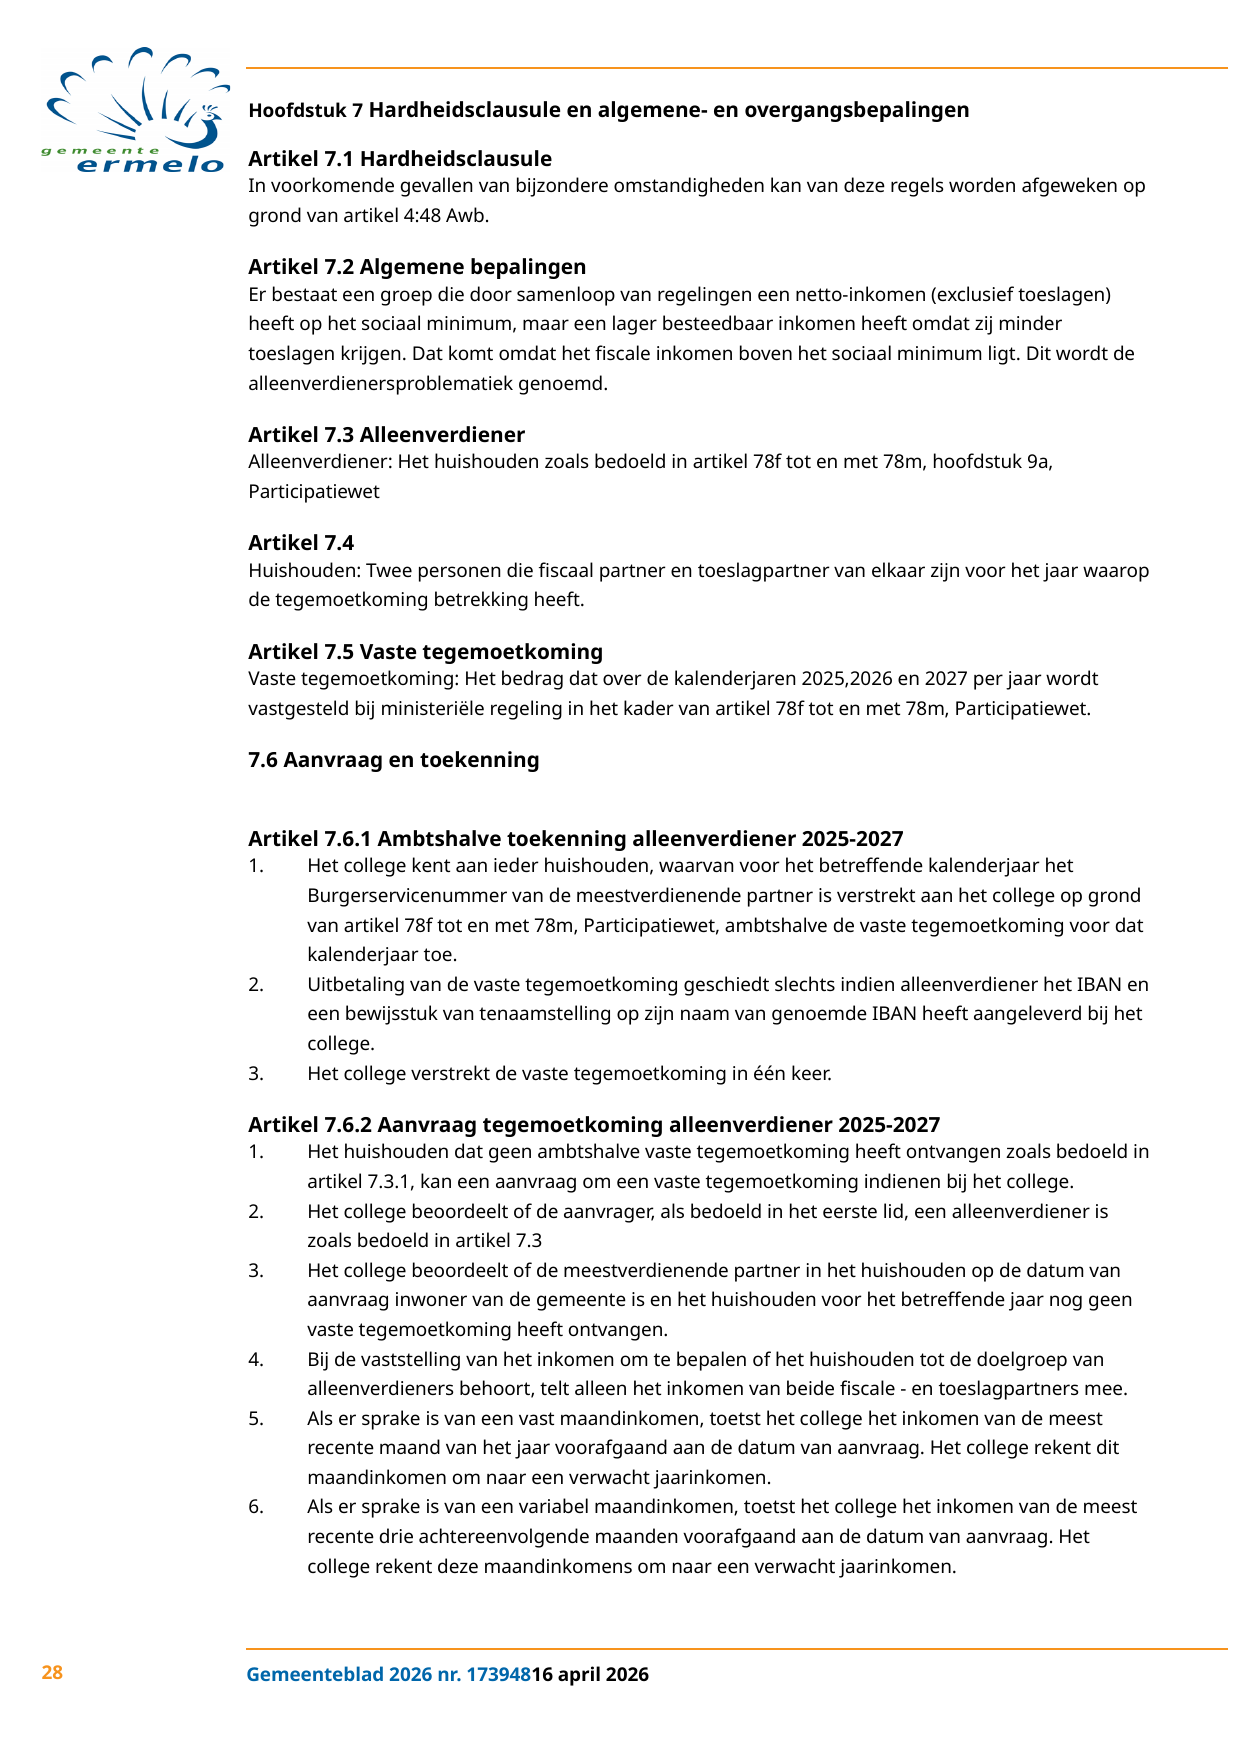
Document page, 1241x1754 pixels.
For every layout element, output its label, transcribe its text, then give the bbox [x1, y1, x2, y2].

list Als er sprake is van een vast maandinkomen, toetst het college het inkomen van de meest recente maand van het jaar voorafgaand aan de datum van aanvraag. Het college rekent dit maandinkomen om naar een verwacht jaarinkomen. [248, 1405, 1152, 1490]
list Het huishouden dat geen ambtshalve vaste tegemoetkoming heeft ontvangen zoals bedoeld in artikel 7.3.1, kan een aanvraag om een vaste tegemoetkoming indienen bij het college. [248, 1139, 1152, 1194]
list Als er sprake is van een variabel maandinkomen, toetst het college het inkomen van de meest recente drie achtereenvolgende maanden voorafgaand aan de datum van aanvraag. Het college rekent deze maandinkomens om naar een verwacht jaarinkomen. [248, 1494, 1152, 1578]
text In voorkomende gevallen van bijzondere omstandigheden kan van deze regels worden afgeweken op grond van artikel 4:48 Awb. [248, 172, 1152, 228]
list Het college beoordeelt of de aanvrager, als bedoeld in het eerste lid, een alleenverdiener is zoals bedoeld in artikel 7.3 [248, 1198, 1152, 1253]
list Uitbetaling van de vaste tegemoetkoming geschiedt slechts indien alleenverdiener het IBAN en een bewijsstuk van tenaamstelling op zijn naam van genoemde IBAN heeft aangeleverd bij het college. [248, 971, 1152, 1056]
text Huishouden: Twee personen die fiscaal partner en toeslagpartner van elkaar zijn voor het jaar waarop de tegemoetkoming betrekking heeft. [248, 557, 1152, 612]
text Hoofdstuk 7 Hardheidsclausule en algemene- en overgangsbepalingen [248, 95, 1152, 123]
text Vaste tegemoetkoming: Het bedrag dat over de kalenderjaren 2025,2026 en 2027 per jaar wordt vastgesteld bij ministeriële regeling in het kader van artikel 78f tot en met 78m, Participatiewet. [248, 665, 1152, 721]
text Artikel 7.5 Vaste tegemoetkoming [248, 637, 1152, 665]
text Alleenverdiener: Het huishouden zoals bedoeld in artikel 78f tot en met 78m, hoofdstuk 9a, Participatiewet [248, 448, 1152, 504]
list Het college beoordeelt of de meestverdienende partner in het huishouden op de datum van aanvraag inwoner van de gemeente is en het huishouden voor het betreffende jaar nog geen vaste tegemoetkoming heeft ontvangen. [248, 1257, 1152, 1342]
text Artikel 7.4 [248, 528, 1152, 557]
list Het college verstrekt de vaste tegemoetkoming in één keer. [248, 1060, 1152, 1086]
text Artikel 7.6.1 Ambtshalve toekenning alleenverdiener 2025-2027 [248, 824, 1152, 853]
text Artikel 7.2 Algemene bepalingen [248, 252, 1152, 281]
text Artikel 7.1 Hardheidsclausule [248, 144, 1152, 172]
text Artikel 7.3 Alleenverdiener [248, 420, 1152, 448]
text 7.6 Aanvraag en toekenning [248, 745, 1152, 774]
list Bij de vaststelling van het inkomen om te bepalen of het huishouden tot de doelgroep van alleenverdieners behoort, telt alleen het inkomen van beide fiscale - en toeslagpartners mee. [248, 1346, 1152, 1401]
text Er bestaat een groep die door samenloop van regelingen een netto-inkomen (exclusief toeslagen) heeft op het sociaal minimum, maar een lager besteedbaar inkomen heeft omdat zij minder toeslagen krijgen. Dat komt omdat het fiscale inkomen boven het sociaal minimum ligt. Dit wordt de alleenverdienersproblematiek genoemd. [248, 281, 1152, 395]
text Artikel 7.6.2 Aanvraag tegemoetkoming alleenverdiener 2025-2027 [248, 1110, 1152, 1139]
list Het college kent aan ieder huishouden, waarvan voor het betreffende kalenderjaar het Burgerservicenummer van de meestverdienende partner is verstrekt aan het college op grond van artikel 78f tot en met 78m, Participatiewet, ambtshalve de vaste tegemoetkoming voor dat kalenderjaar toe. [248, 853, 1152, 967]
picture [41, 47, 231, 172]
